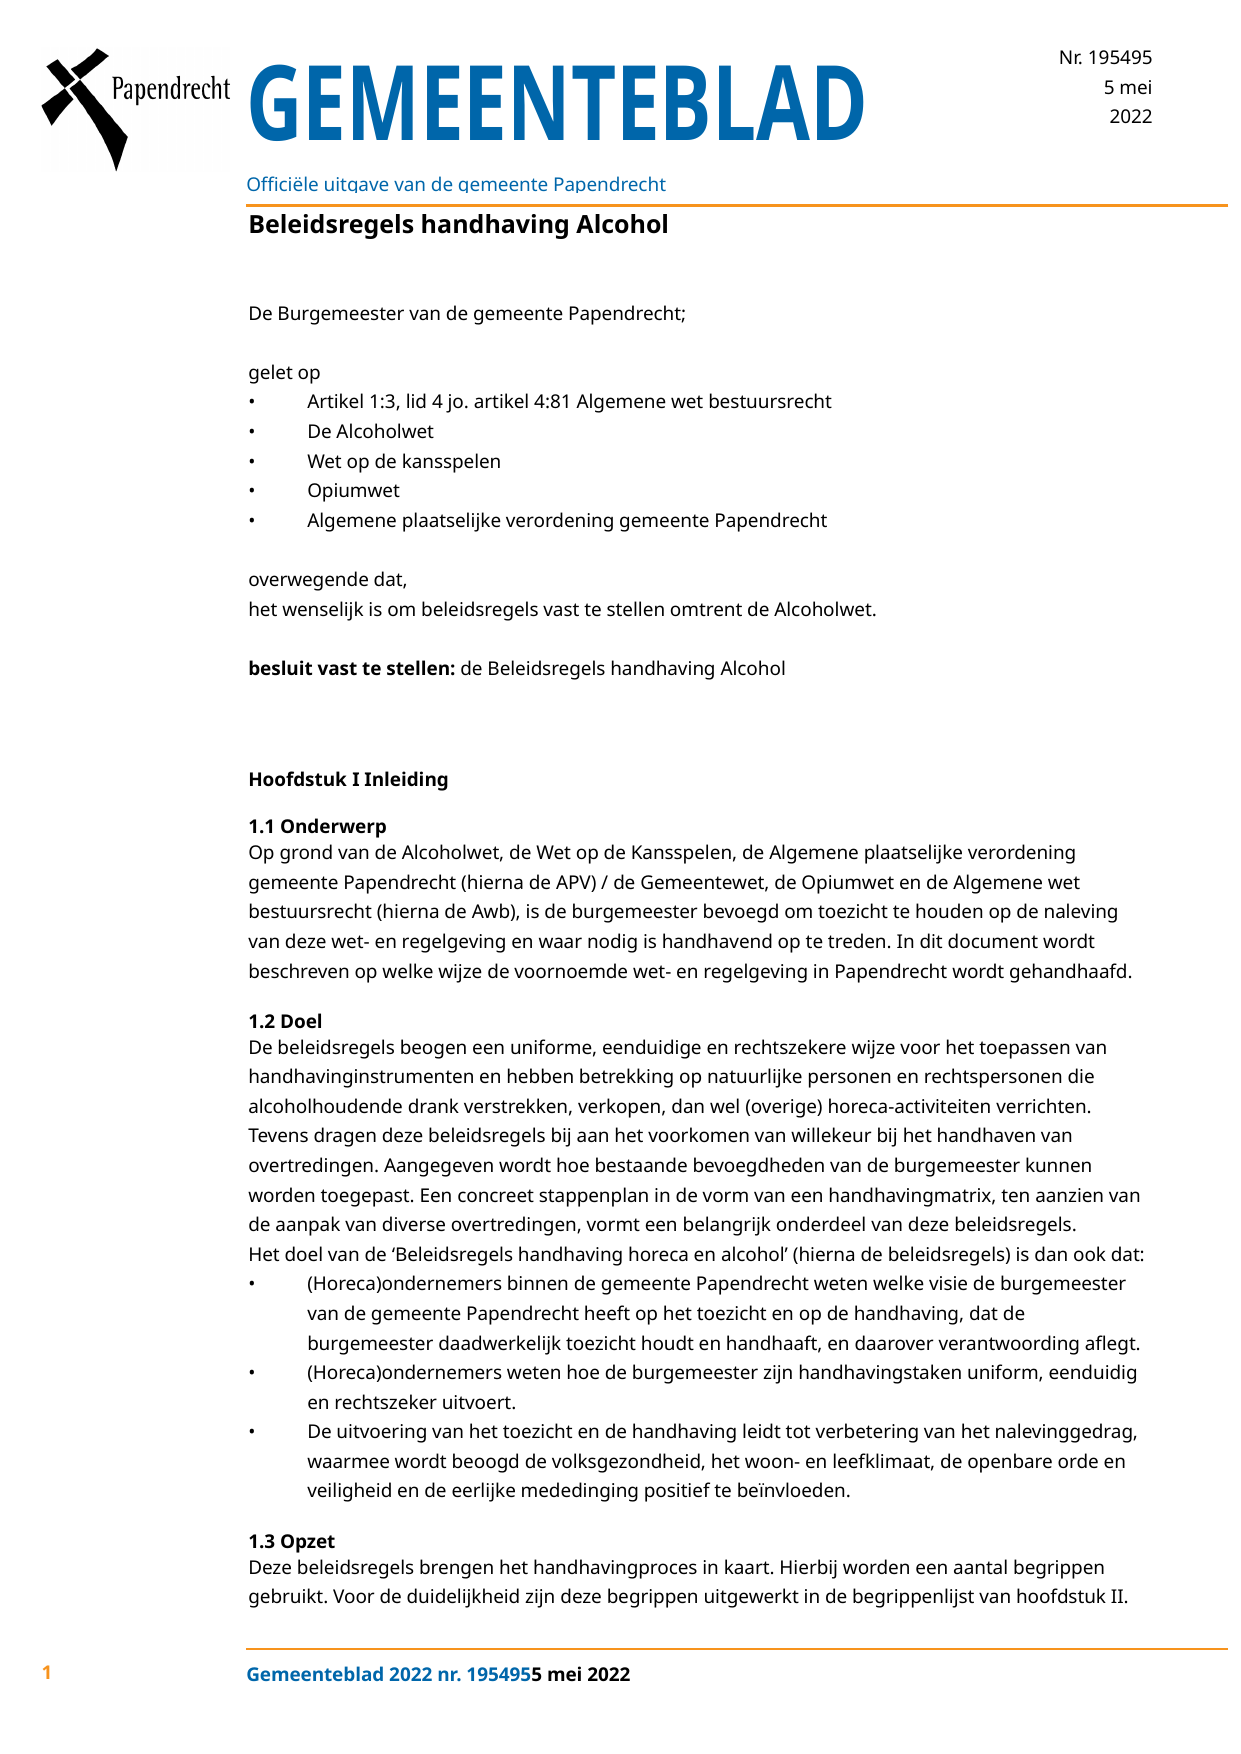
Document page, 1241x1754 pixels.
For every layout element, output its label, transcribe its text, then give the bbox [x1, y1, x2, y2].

text gelet op [248, 359, 1152, 385]
text 1.1 Onderwerp [248, 814, 1152, 839]
text Beleidsregels handhaving Alcohol [248, 207, 1152, 241]
text overwegende dat, [248, 566, 1152, 592]
text Deze beleidsregels brengen het handhavingproces in kaart. Hierbij worden een aantal begrippen gebruikt. Voor de duidelijkheid zijn deze begrippen uitgewerkt in de begrippenlijst van hoofdstuk II. [248, 1554, 1152, 1609]
text De beleidsregels beogen een uniforme, eenduidige en rechtszekere wijze voor het toepassen van handhavinginstrumenten en hebben betrekking op natuurlijke personen en rechtspersonen die alcoholhoudende drank verstrekken, verkopen, dan wel (overige) horeca-activiteiten verrichten. Tevens dragen deze beleidsregels bij aan het voorkomen van willekeur bij het handhaven van overtredingen. Aangegeven wordt hoe bestaande bevoegdheden van de burgemeester kunnen worden toegepast. Een concreet stappenplan in de vorm van een handhavingmatrix, ten aanzien van de aanpak van diverse overtredingen, vormt een belangrijk onderdeel van deze beleidsregels. [248, 1034, 1152, 1237]
list Algemene plaatselijke verordening gemeente Papendrecht [248, 507, 1152, 533]
text het wenselijk is om beleidsregels vast te stellen omtrent de Alcoholwet. [248, 596, 1152, 621]
picture [41, 47, 231, 172]
list Artikel 1:3, lid 4 jo. artikel 4:81 Algemene wet bestuursrecht [248, 389, 1152, 414]
list (Horeca)ondernemers weten hoe de burgemeester zijn handhavingstaken uniform, eenduidig en rechtszeker uitvoert. [248, 1359, 1152, 1415]
text Hoofdstuk I Inleiding [248, 764, 1152, 793]
list Wet op de kansspelen [248, 448, 1152, 473]
text Het doel van de ‘Beleidsregels handhaving horeca en alcohol’ (hierna de beleidsregels) is dan ook dat: [248, 1241, 1152, 1267]
text 1.3 Opzet [248, 1528, 1152, 1554]
list De Alcoholwet [248, 418, 1152, 444]
text 1.2 Doel [248, 1008, 1152, 1034]
text besluit vast te stellen: de Beleidsregels handhaving Alcohol [248, 655, 1152, 681]
list Opiumwet [248, 477, 1152, 503]
list De uitvoering van het toezicht en de handhaving leidt tot verbetering van het nalevinggedrag, waarmee wordt beoogd de volksgezondheid, het woon- en leefklimaat, de openbare orde en veiligheid en de eerlijke mededinging positief te beïnvloeden. [248, 1418, 1152, 1503]
list (Horeca)ondernemers binnen de gemeente Papendrecht weten welke visie de burgemeester van de gemeente Papendrecht heeft op het toezicht en op de handhaving, dat de burgemeester daadwerkelijk toezicht houdt en handhaaft, en daarover verantwoording aflegt. [248, 1271, 1152, 1356]
text De Burgemeester van de gemeente Papendrecht; [248, 300, 1152, 326]
text Op grond van de Alcoholwet, de Wet op de Kansspelen, de Algemene plaatselijke verordening gemeente Papendrecht (hierna de APV) / de Gemeentewet, de Opiumwet en de Algemene wet bestuursrecht (hierna de Awb), is de burgemeester bevoegd om toezicht te houden op de naleving van deze wet- en regelgeving en waar nodig is handhavend op te treden. In dit document wordt beschreven op welke wijze de voornoemde wet- en regelgeving in Papendrecht wordt gehandhaafd. [248, 839, 1152, 983]
